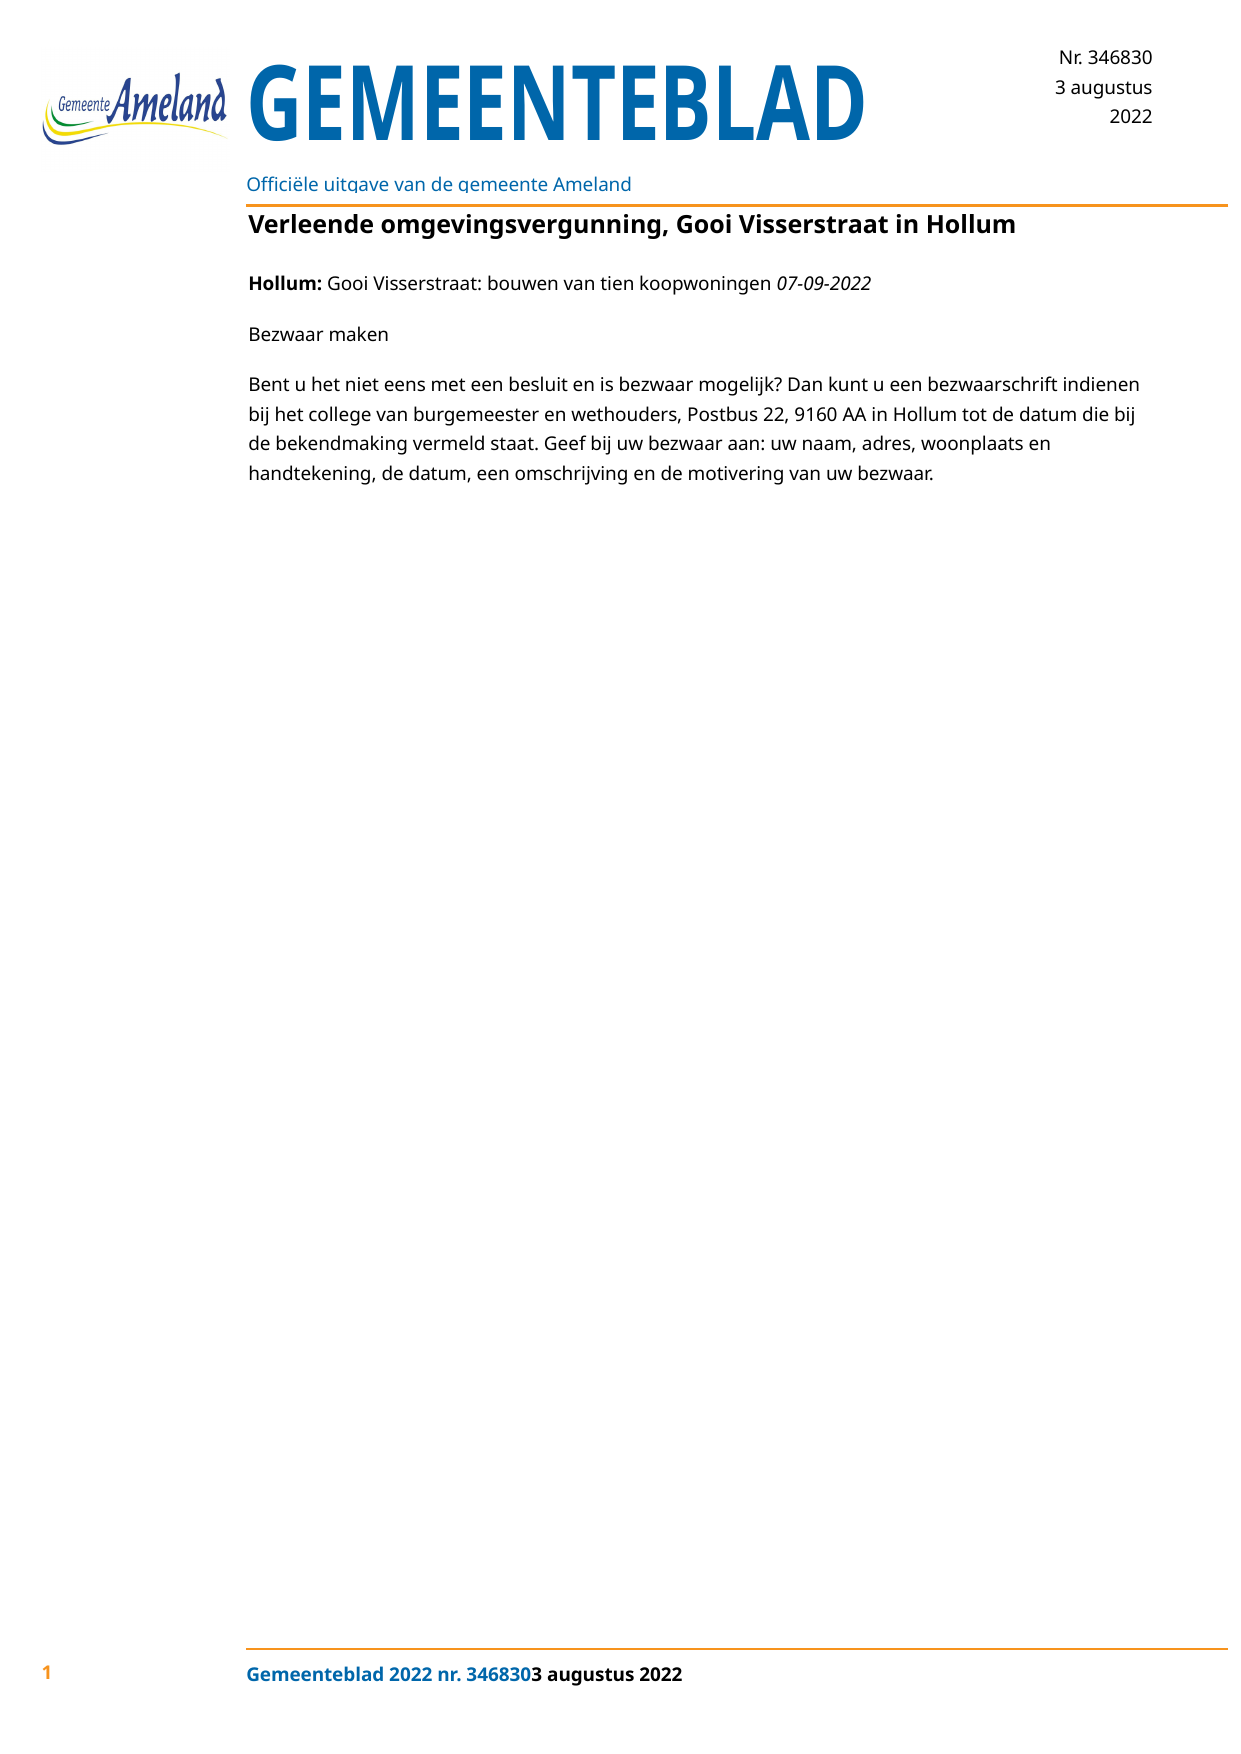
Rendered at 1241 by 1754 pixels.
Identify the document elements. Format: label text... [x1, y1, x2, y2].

text Bezwaar maken [248, 321, 1152, 346]
text Hollum: Gooi Visserstraat: bouwen van tien koopwoningen 07-09-2022 [248, 270, 1152, 296]
text Bent u het niet eens met een besluit en is bezwaar mogelijk? Dan kunt u een bezwaarschrift indienen bij het college van burgemeester en wethouders, Postbus 22, 9160 AA in Hollum tot de datum die bij de bekendmaking vermeld staat. Geef bij uw bezwaar aan: uw naam, adres, woonplaats en handtekening, de datum, een omschrijving en de motivering van uw bezwaar. [248, 371, 1152, 486]
text Verleende omgevingsvergunning, Gooi Visserstraat in Hollum [248, 207, 1152, 241]
picture [41, 47, 231, 172]
